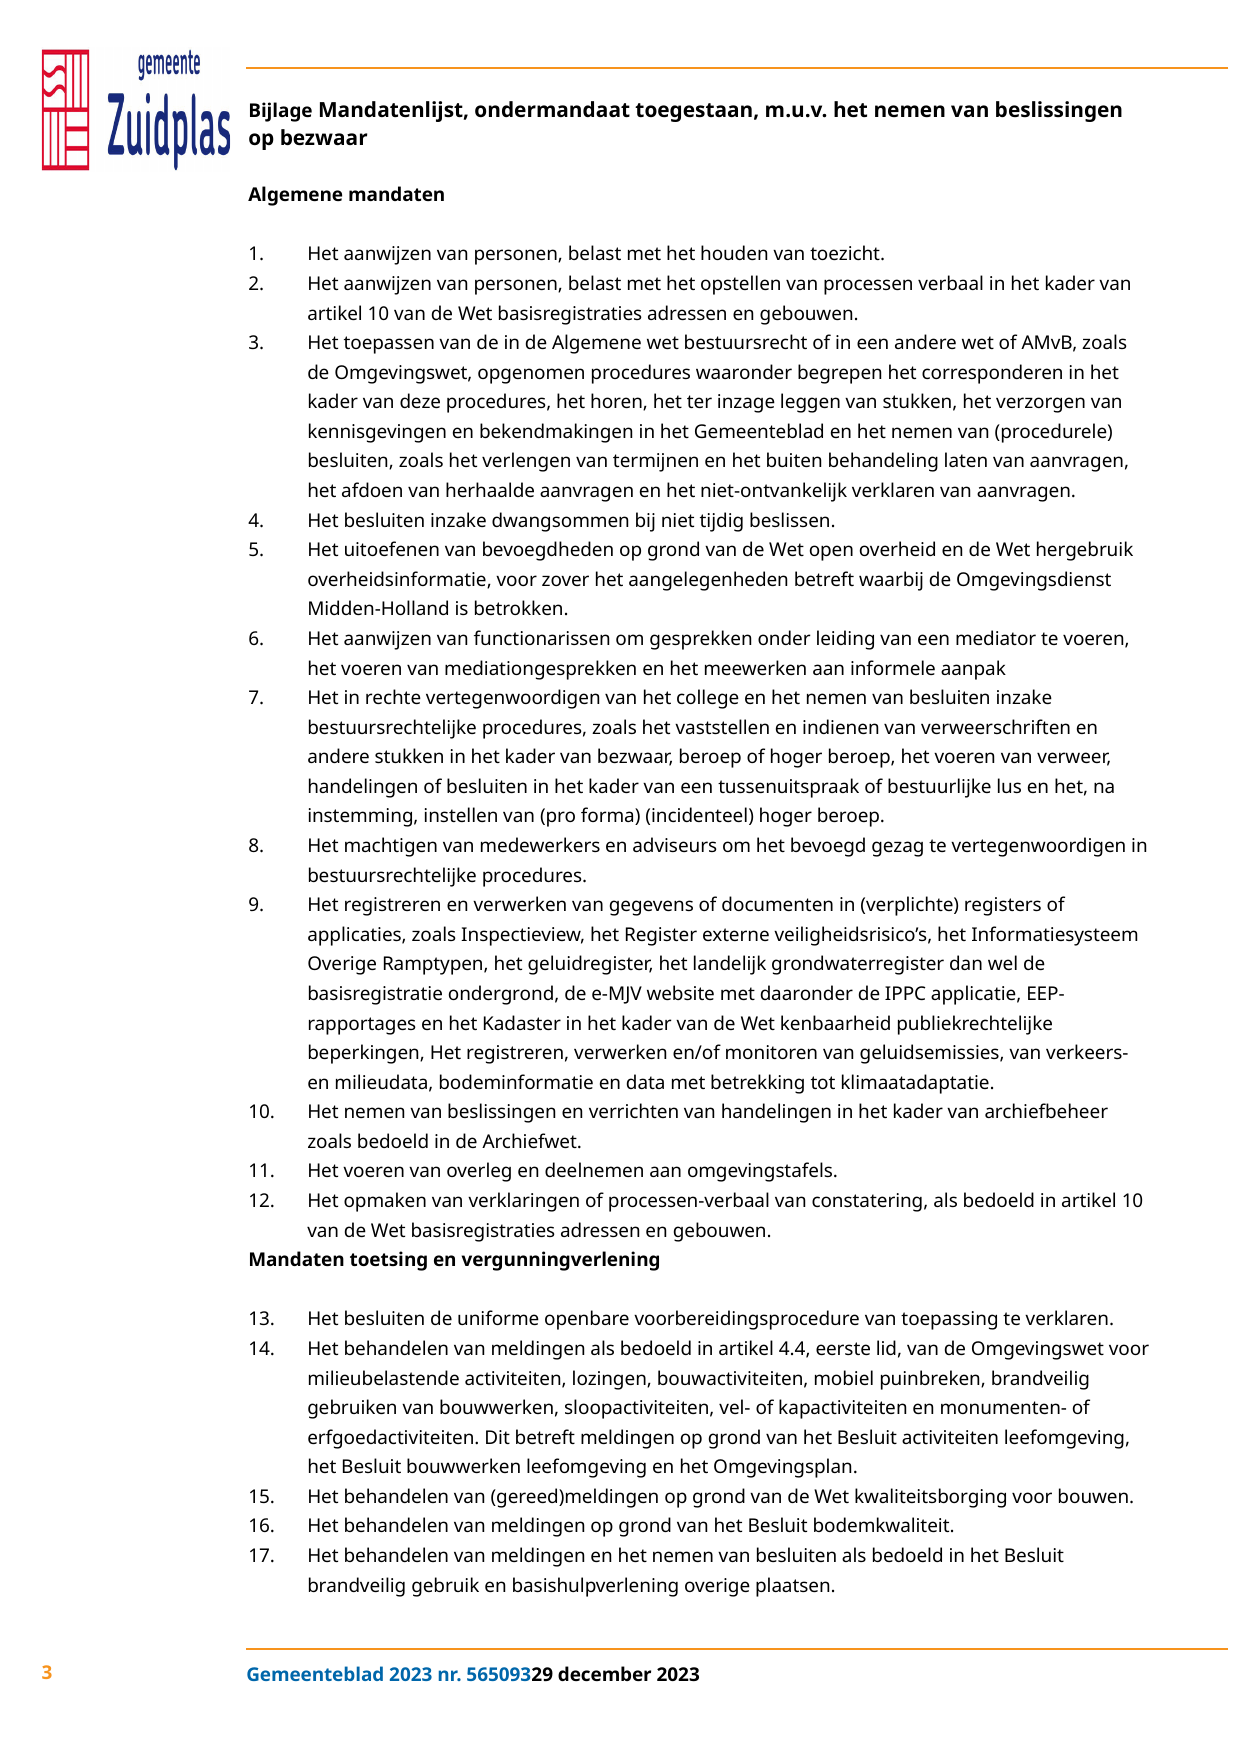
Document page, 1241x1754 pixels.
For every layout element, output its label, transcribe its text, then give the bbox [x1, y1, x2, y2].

list Het aanwijzen van personen, belast met het houden van toezicht. [248, 241, 1152, 266]
list Het machtigen van medewerkers en adviseurs om het bevoegd gezag te vertegenwoordigen in bestuursrechtelijke procedures. [248, 832, 1152, 887]
list Het behandelen van meldingen als bedoeld in artikel 4.4, eerste lid, van de Omgevingswet voor milieubelastende activiteiten, lozingen, bouwactiviteiten, mobiel puinbreken, brandveilig gebruiken van bouwwerken, sloopactiviteiten, vel- of kapactiviteiten en monumenten- of erfgoedactiviteiten. Dit betreft meldingen op grond van het Besluit activiteiten leefomgeving, het Besluit bouwwerken leefomgeving en het Omgevingsplan. [248, 1335, 1152, 1479]
list Het besluiten de uniforme openbare voorbereidingsprocedure van toepassing te verklaren. [248, 1306, 1152, 1331]
list Het voeren van overleg en deelnemen aan omgevingstafels. [248, 1158, 1152, 1183]
list Het in rechte vertegenwoordigen van het college en het nemen van besluiten inzake bestuursrechtelijke procedures, zoals het vaststellen en indienen van verweerschriften en andere stukken in het kader van bezwaar, beroep of hoger beroep, het voeren van verweer, handelingen of besluiten in het kader van een tussenuitspraak of bestuurlijke lus en het, na instemming, instellen van (pro forma) (incidenteel) hoger beroep. [248, 684, 1152, 828]
list Het uitoefenen van bevoegdheden op grond van de Wet open overheid en de Wet hergebruik overheidsinformatie, voor zover het aangelegenheden betreft waarbij de Omgevingsdienst Midden-Holland is betrokken. [248, 536, 1152, 621]
list Het toepassen van de in de Algemene wet bestuursrecht of in een andere wet of AMvB, zoals de Omgevingswet, opgenomen procedures waaronder begrepen het corresponderen in het kader van deze procedures, het horen, het ter inzage leggen van stukken, het verzorgen van kennisgevingen en bekendmakingen in het Gemeenteblad en het nemen van (procedurele) besluiten, zoals het verlengen van termijnen en het buiten behandeling laten van aanvragen, het afdoen van herhaalde aanvragen en het niet-ontvankelijk verklaren van aanvragen. [248, 329, 1152, 503]
text Mandaten toetsing en vergunningverlening [248, 1246, 1152, 1272]
list Het behandelen van meldingen op grond van het Besluit bodemkwaliteit. [248, 1513, 1152, 1538]
list Het opmaken van verklaringen of processen-verbaal van constatering, als bedoeld in artikel 10 van de Wet basisregistraties adressen en gebouwen. [248, 1187, 1152, 1242]
list Het nemen van beslissingen en verrichten van handelingen in het kader van archiefbeheer zoals bedoeld in de Archiefwet. [248, 1098, 1152, 1154]
list Het aanwijzen van functionarissen om gesprekken onder leiding van een mediator te voeren, het voeren van mediationgesprekken en het meewerken aan informele aanpak [248, 625, 1152, 680]
list Het besluiten inzake dwangsommen bij niet tijdig beslissen. [248, 507, 1152, 532]
list Het behandelen van (gereed)meldingen op grond van de Wet kwaliteitsborging voor bouwen. [248, 1483, 1152, 1509]
list Het aanwijzen van personen, belast met het opstellen van processen verbaal in het kader van artikel 10 van de Wet basisregistraties adressen en gebouwen. [248, 270, 1152, 325]
picture [41, 47, 231, 172]
text Algemene mandaten [248, 181, 1152, 207]
text Bijlage Mandatenlijst, ondermandaat toegestaan, m.u.v. het nemen van beslissingen op bezwaar [248, 95, 1152, 152]
list Het registreren en verwerken van gegevens of documenten in (verplichte) registers of applicaties, zoals Inspectieview, het Register externe veiligheidsrisico’s, het Informatiesysteem Overige Ramptypen, het geluidregister, het landelijk grondwaterregister dan wel de basisregistratie ondergrond, de e-MJV website met daaronder de IPPC applicatie, EEP-rapportages en het Kadaster in het kader van de Wet kenbaarheid publiekrechtelijke beperkingen, Het registreren, verwerken en/of monitoren van geluidsemissies, van verkeers- en milieudata, bodeminformatie en data met betrekking tot klimaatadaptatie. [248, 891, 1152, 1094]
list Het behandelen van meldingen en het nemen van besluiten als bedoeld in het Besluit brandveilig gebruik en basishulpverlening overige plaatsen. [248, 1542, 1152, 1597]
